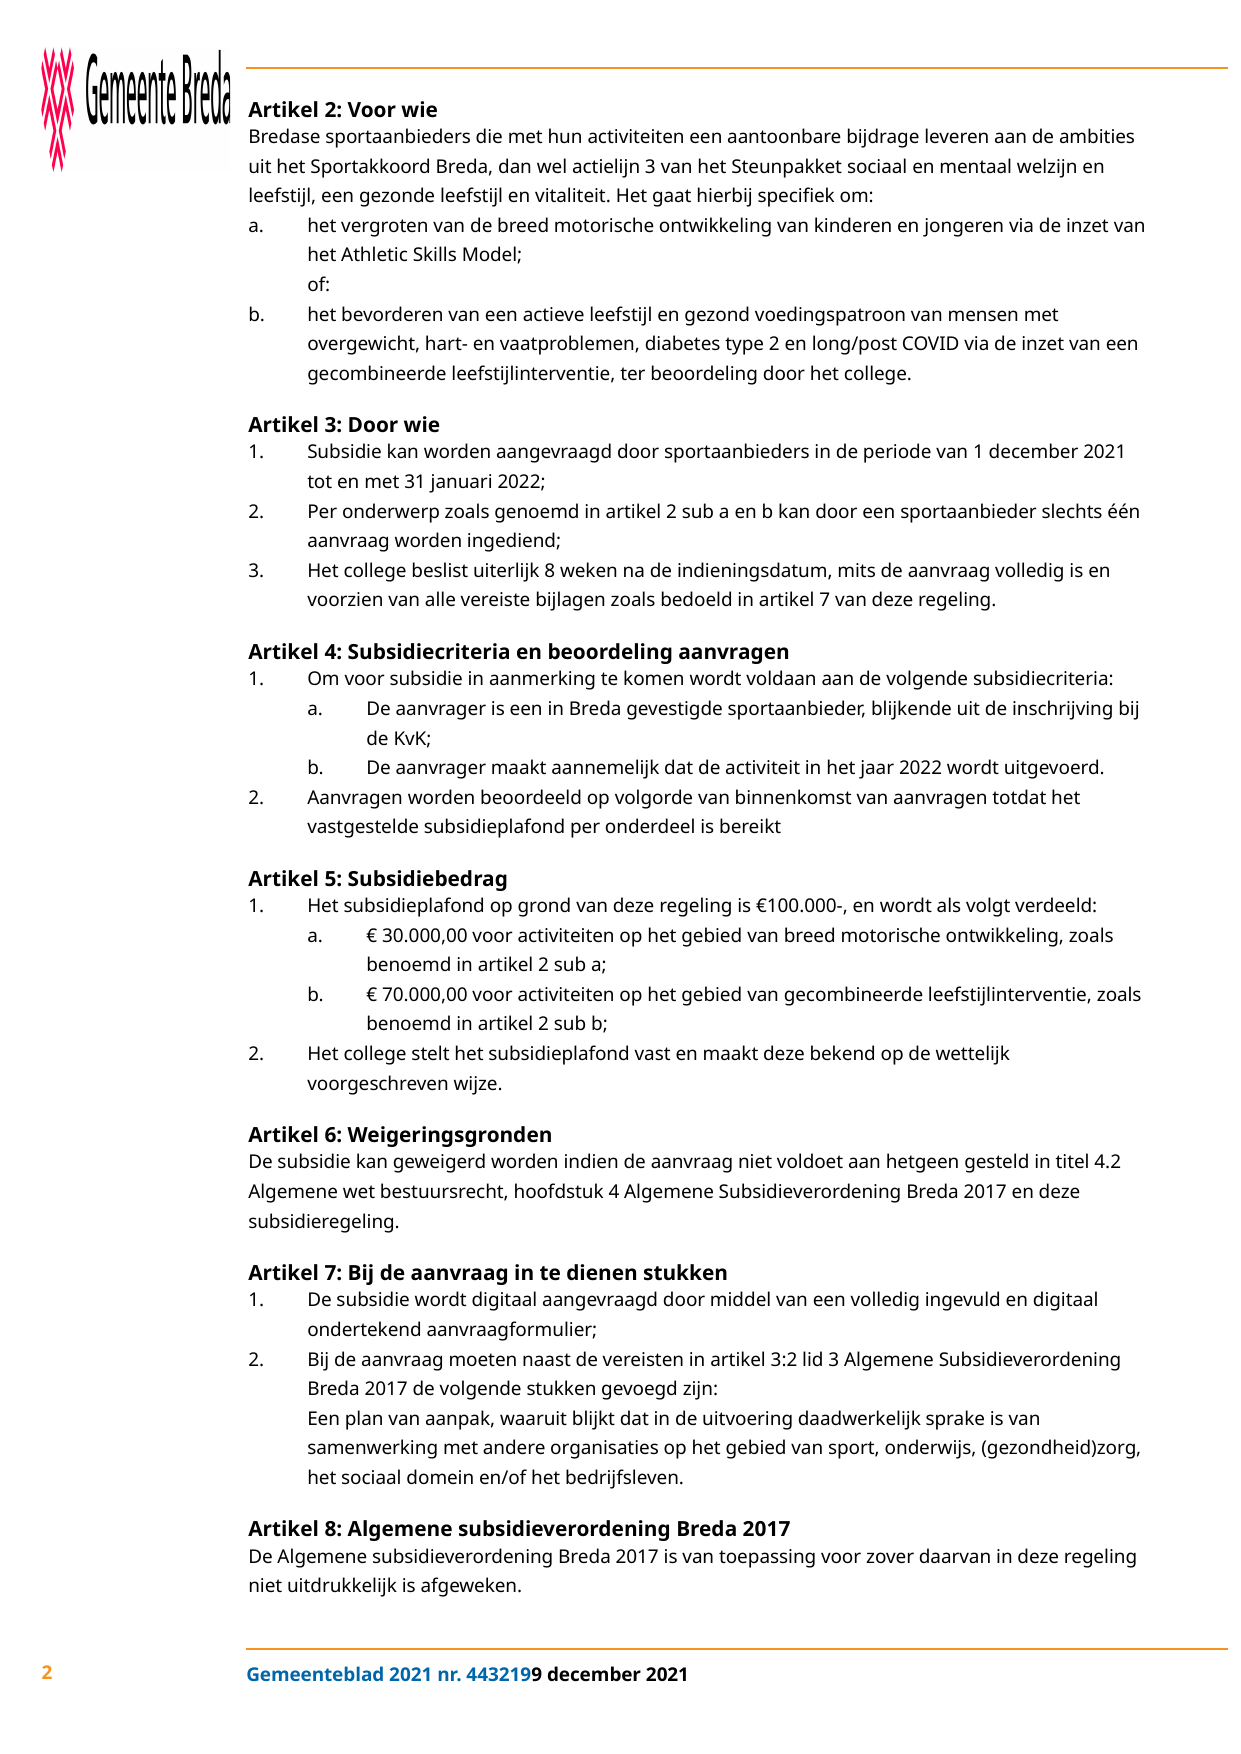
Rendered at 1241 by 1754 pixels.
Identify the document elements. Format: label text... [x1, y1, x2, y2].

text De Algemene subsidieverordening Breda 2017 is van toepassing voor zover daarvan in deze regeling niet uitdrukkelijk is afgeweken. [248, 1543, 1152, 1598]
list Per onderwerp zoals genoemd in artikel 2 sub a en b kan door een sportaanbieder slechts één aanvraag worden ingediend; [248, 498, 1152, 553]
list het vergroten van de breed motorische ontwikkeling van kinderen en jongeren via de inzet van het Athletic Skills Model; [248, 212, 1152, 267]
text Bredase sportaanbieders die met hun activiteiten een aantoonbare bijdrage leveren aan de ambities uit het Sportakkoord Breda, dan wel actielijn 3 van het Steunpakket sociaal en mentaal welzijn en leefstijl, een gezonde leefstijl en vitaliteit. Het gaat hierbij specifiek om: [248, 123, 1152, 208]
list Het college stelt het subsidieplafond vast en maakt deze bekend op de wettelijk voorgeschreven wijze. [248, 1040, 1152, 1096]
list Het college beslist uiterlijk 8 weken na de indieningsdatum, mits de aanvraag volledig is en voorzien van alle vereiste bijlagen zoals bedoeld in artikel 7 van deze regeling. [248, 557, 1152, 612]
list Aanvragen worden beoordeeld op volgorde van binnenkomst van aanvragen totdat het vastgestelde subsidieplafond per onderdeel is bereikt [248, 784, 1152, 839]
list De subsidie wordt digitaal aangevraagd door middel van een volledig ingevuld en digitaal ondertekend aanvraagformulier; [248, 1287, 1152, 1342]
text Artikel 6: Weigeringsgronden [248, 1120, 1152, 1149]
list Het subsidieplafond op grond van deze regeling is €100.000-, en wordt als volgt verdeeld: [248, 892, 1152, 918]
list of: [248, 271, 1152, 297]
text Artikel 7: Bij de aanvraag in te dienen stukken [248, 1258, 1152, 1287]
text Artikel 2: Voor wie [248, 95, 1152, 123]
list De aanvrager is een in Breda gevestigde sportaanbieder, blijkende uit de inschrijving bij de KvK; [307, 695, 1152, 750]
picture [41, 47, 231, 172]
list het bevorderen van een actieve leefstijl en gezond voedingspatroon van mensen met overgewicht, hart- en vaatproblemen, diabetes type 2 en long/post COVID via de inzet van een gecombineerde leefstijlinterventie, ter beoordeling door het college. [248, 301, 1152, 386]
text De subsidie kan geweigerd worden indien de aanvraag niet voldoet aan hetgeen gesteld in titel 4.2 Algemene wet bestuursrecht, hoofdstuk 4 Algemene Subsidieverordening Breda 2017 en deze subsidieregeling. [248, 1149, 1152, 1233]
text Artikel 4: Subsidiecriteria en beoordeling aanvragen [248, 637, 1152, 666]
list Een plan van aanpak, waaruit blijkt dat in de uitvoering daadwerkelijk sprake is van samenwerking met andere organisaties op het gebied van sport, onderwijs, (gezondheid)zorg, het sociaal domein en/of het bedrijfsleven. [248, 1405, 1152, 1490]
list € 70.000,00 voor activiteiten op het gebied van gecombineerde leefstijlinterventie, zoals benoemd in artikel 2 sub b; [307, 981, 1152, 1036]
text Artikel 8: Algemene subsidieverordening Breda 2017 [248, 1514, 1152, 1543]
list De aanvrager maakt aannemelijk dat de activiteit in het jaar 2022 wordt uitgevoerd. [307, 754, 1152, 780]
list € 30.000,00 voor activiteiten op het gebied van breed motorische ontwikkeling, zoals benoemd in artikel 2 sub a; [307, 922, 1152, 977]
text Artikel 3: Door wie [248, 410, 1152, 439]
text Artikel 5: Subsidiebedrag [248, 864, 1152, 892]
list Subsidie kan worden aangevraagd door sportaanbieders in de periode van 1 december 2021 tot en met 31 januari 2022; [248, 439, 1152, 494]
list Bij de aanvraag moeten naast de vereisten in artikel 3:2 lid 3 Algemene Subsidieverordening Breda 2017 de volgende stukken gevoegd zijn: [248, 1346, 1152, 1401]
list Om voor subsidie in aanmerking te komen wordt voldaan aan de volgende subsidiecriteria: [248, 666, 1152, 691]
